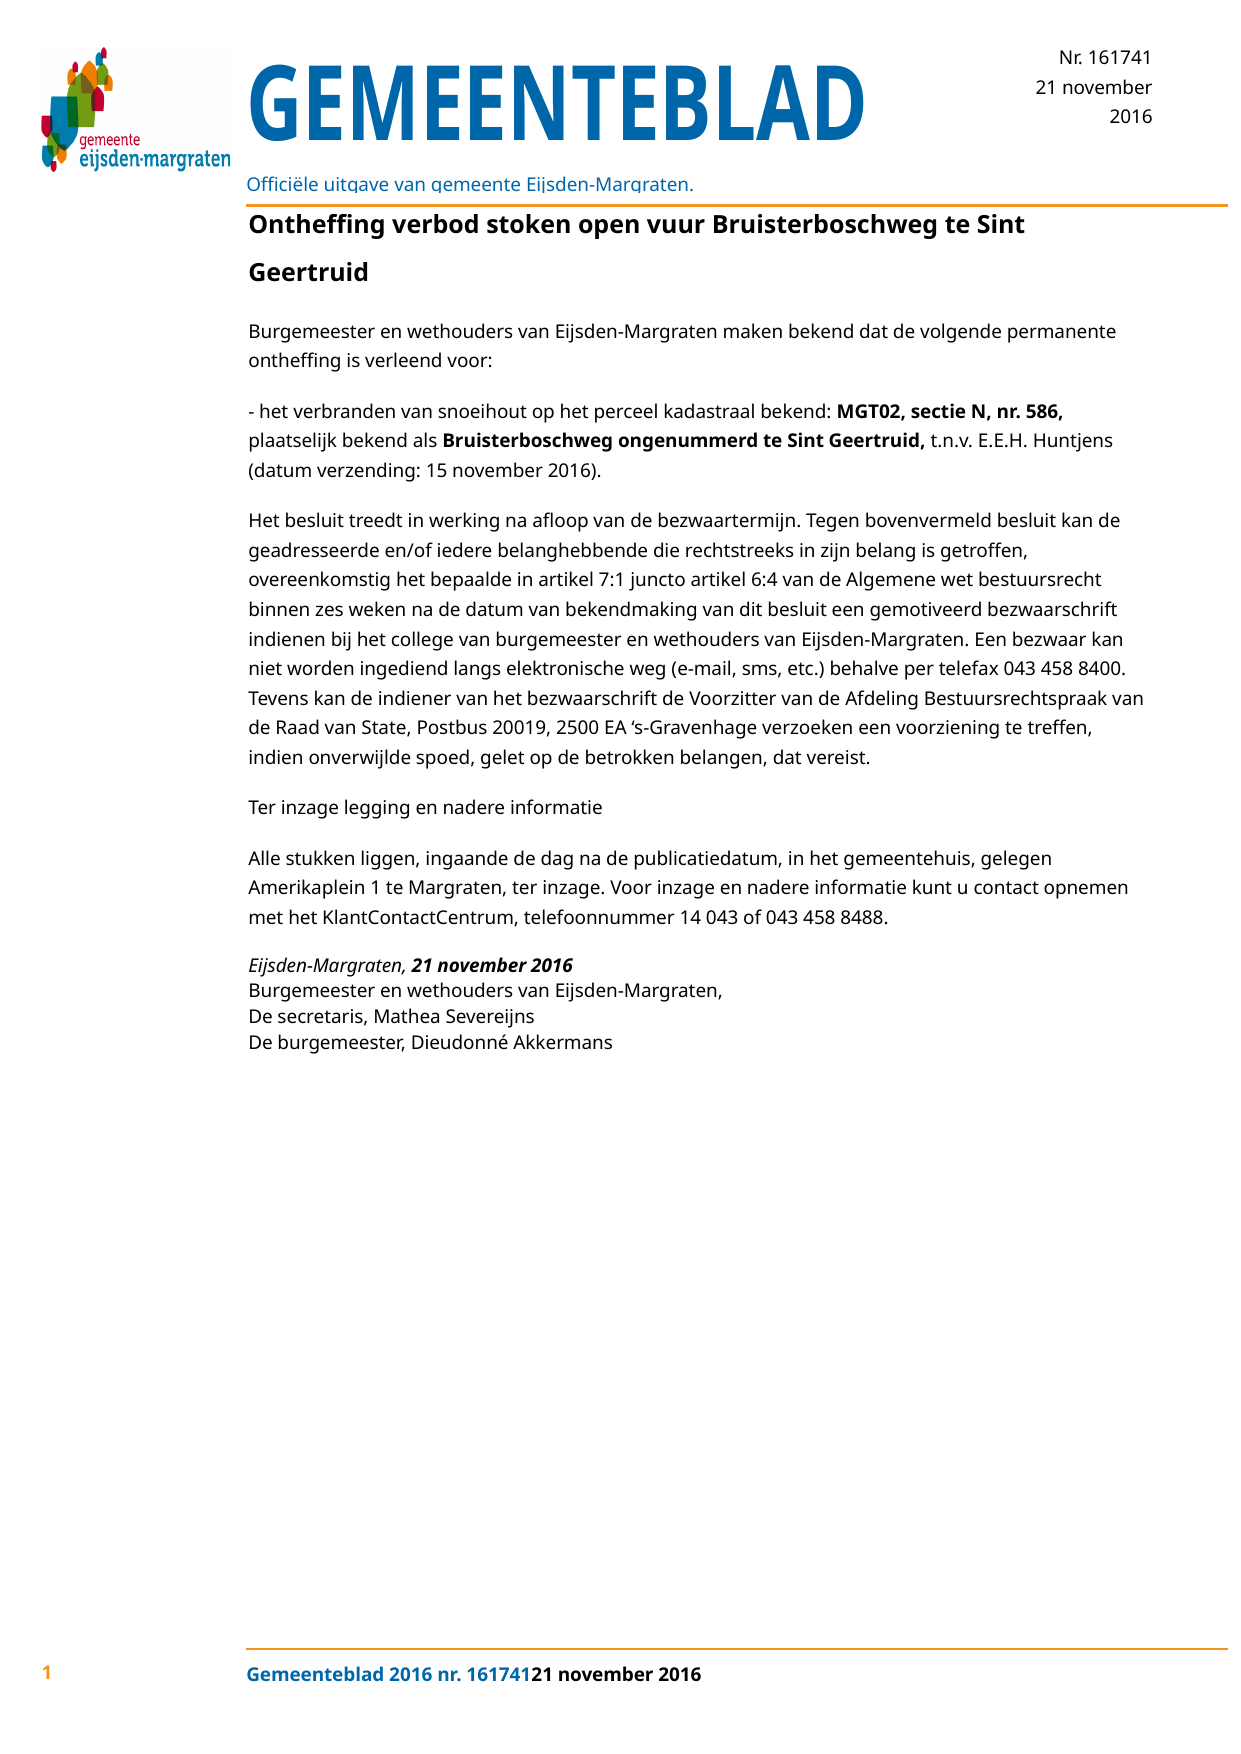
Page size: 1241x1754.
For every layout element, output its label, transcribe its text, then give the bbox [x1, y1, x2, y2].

text Burgemeester en wethouders van Eijsden-Margraten maken bekend dat de volgende permanente ontheffing is verleend voor: [248, 318, 1152, 373]
text Ter inzage legging en nadere informatie [248, 794, 1152, 820]
text De burgemeester, Dieudonné Akkermans [248, 1029, 1152, 1055]
text - het verbranden van snoeihout op het perceel kadastraal bekend: MGT02, sectie N, nr. 586, plaatselijk bekend als Bruisterboschweg ongenummerd te Sint Geertruid, t.n.v. E.E.H. Huntjens (datum verzending: 15 november 2016). [248, 398, 1152, 483]
picture [41, 47, 231, 172]
text Eijsden-Margraten, 21 november 2016 [248, 952, 1152, 978]
text Alle stukken liggen, ingaande de dag na de publicatiedatum, in het gemeentehuis, gelegen Amerikaplein 1 te Margraten, ter inzage. Voor inzage en nadere informatie kunt u contact opnemen met het KlantContactCentrum, telefoonnummer 14 043 of 043 458 8488. [248, 845, 1152, 930]
text Het besluit treedt in werking na afloop van de bezwaartermijn. Tegen bovenvermeld besluit kan de geadresseerde en/of iedere belanghebbende die rechtstreeks in zijn belang is getroffen, overeenkomstig het bepaalde in artikel 7:1 juncto artikel 6:4 van de Algemene wet bestuursrecht binnen zes weken na de datum van bekendmaking van dit besluit een gemotiveerd bezwaarschrift indienen bij het college van burgemeester en wethouders van Eijsden-Margraten. Een bezwaar kan niet worden ingediend langs elektronische weg (e-mail, sms, etc.) behalve per telefax 043 458 8400. Tevens kan de indiener van het bezwaarschrift de Voorzitter van de Afdeling Bestuursrechtspraak van de Raad van State, Postbus 20019, 2500 EA ‘s-Gravenhage verzoeken een voorziening te treffen, indien onverwijlde spoed, gelet op de betrokken belangen, dat vereist. [248, 507, 1152, 770]
text De secretaris, Mathea Severeijns [248, 1003, 1152, 1029]
text Burgemeester en wethouders van Eijsden-Margraten, [248, 978, 1152, 1003]
text Ontheffing verbod stoken open vuur Bruisterboschweg te Sint Geertruid [248, 207, 1152, 288]
